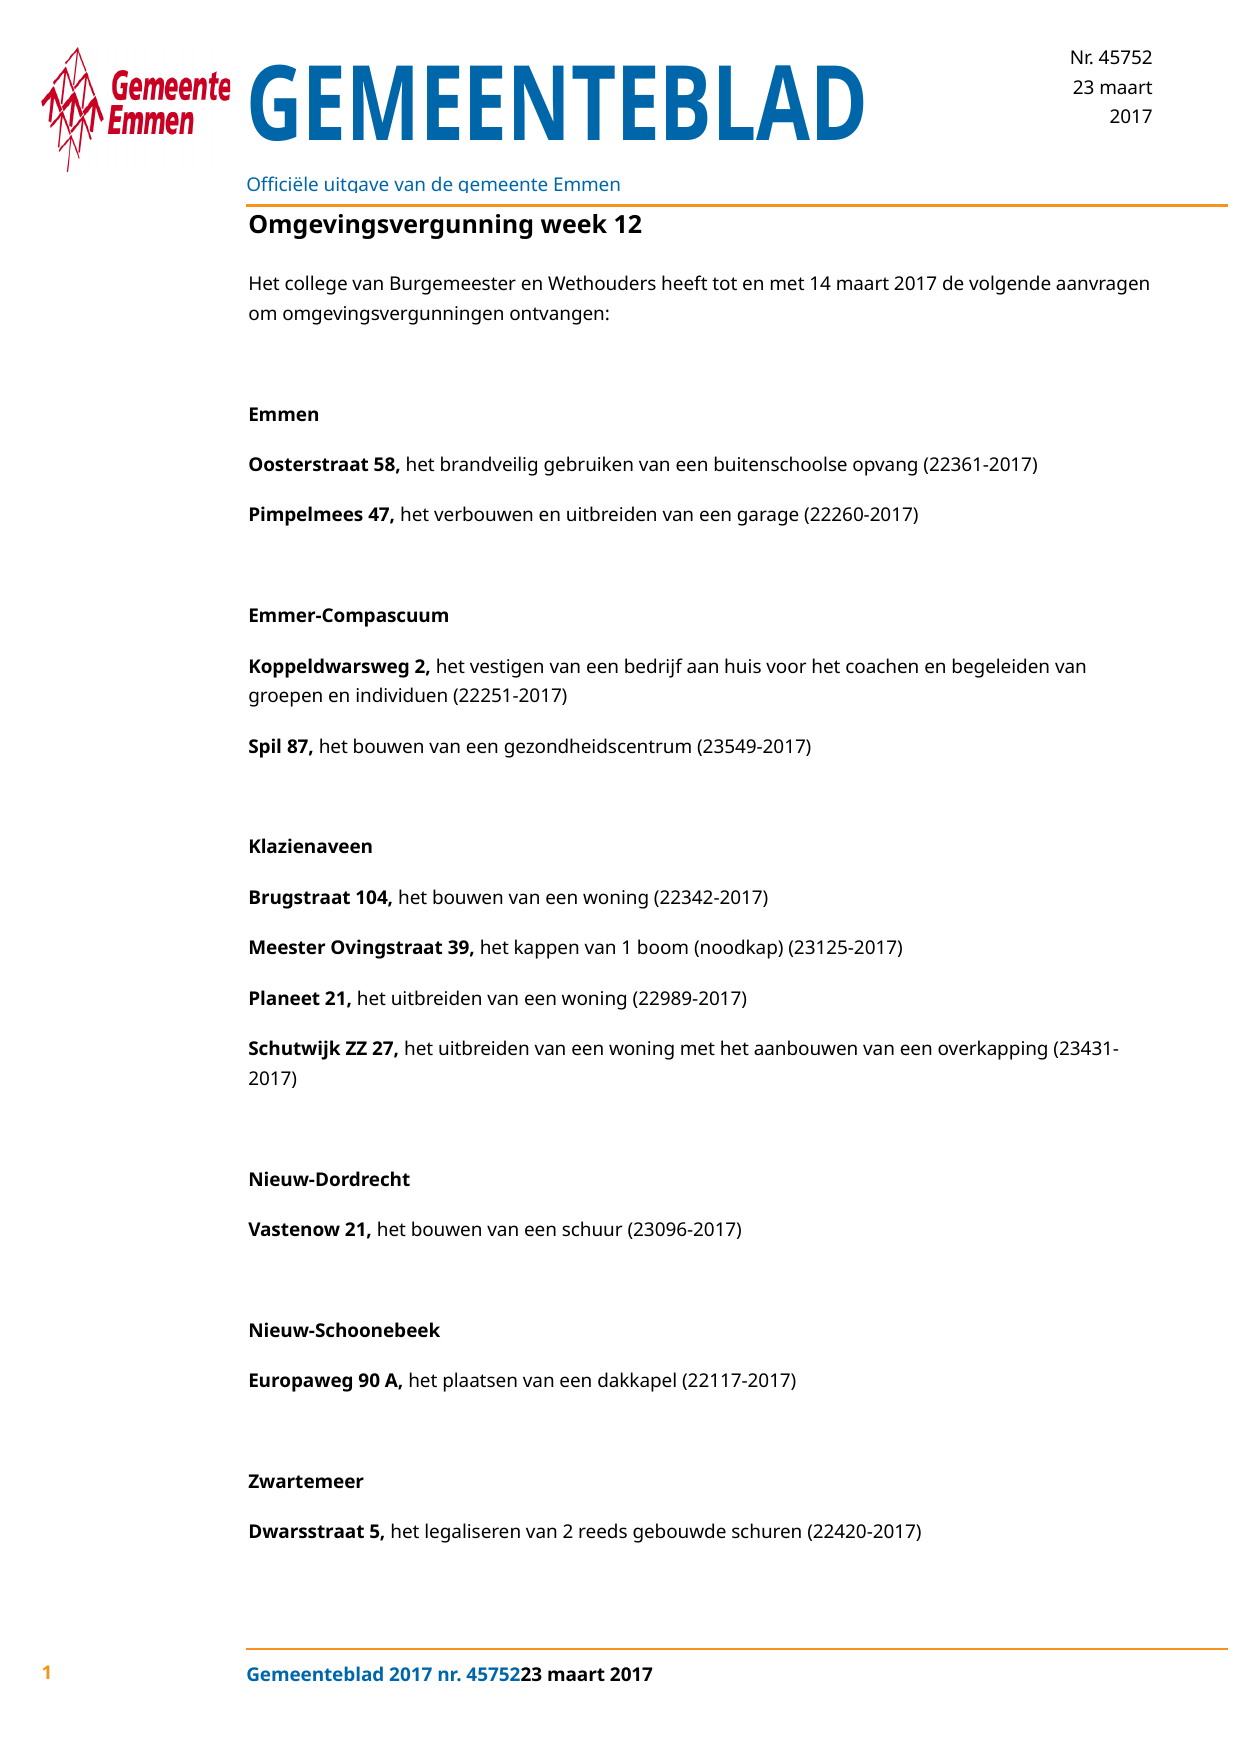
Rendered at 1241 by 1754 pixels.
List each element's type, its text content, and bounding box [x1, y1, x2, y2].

text Spil 87, het bouwen van een gezondheidscentrum (23549-2017) [248, 733, 1152, 758]
text Brugstraat 104, het bouwen van een woning (22342-2017) [248, 884, 1152, 910]
text Koppeldwarsweg 2, het vestigen van een bedrijf aan huis voor het coachen en begeleiden van groepen en individuen (22251-2017) [248, 653, 1152, 708]
text Oosterstraat 58, het brandveilig gebruiken van een buitenschoolse opvang (22361-2017) [248, 451, 1152, 477]
text Pimpelmees 47, het verbouwen en uitbreiden van een garage (22260-2017) [248, 502, 1152, 527]
text Omgevingsvergunning week 12 [248, 207, 1152, 241]
text Emmer-Compascuum [248, 602, 1152, 628]
text Planeet 21, het uitbreiden van een woning (22989-2017) [248, 985, 1152, 1011]
text Zwartemeer [248, 1468, 1152, 1494]
text Europaweg 90 A, het plaatsen van een dakkapel (22117-2017) [248, 1367, 1152, 1393]
text Nieuw-Dordrecht [248, 1166, 1152, 1191]
text Het college van Burgemeester en Wethouders heeft tot en met 14 maart 2017 de volgende aanvragen om omgevingsvergunningen ontvangen: [248, 270, 1152, 326]
text Dwarsstraat 5, het legaliseren van 2 reeds gebouwde schuren (22420-2017) [248, 1519, 1152, 1544]
text Nieuw-Schoonebeek [248, 1317, 1152, 1343]
text Vastenow 21, het bouwen van een schuur (23096-2017) [248, 1216, 1152, 1242]
text Emmen [248, 401, 1152, 426]
text Schutwijk ZZ 27, het uitbreiden van een woning met het aanbouwen van een overkapping (23431-2017) [248, 1035, 1152, 1091]
text Meester Ovingstraat 39, het kappen van 1 boom (noodkap) (23125-2017) [248, 934, 1152, 960]
picture [41, 47, 231, 172]
text Klazienaveen [248, 834, 1152, 859]
